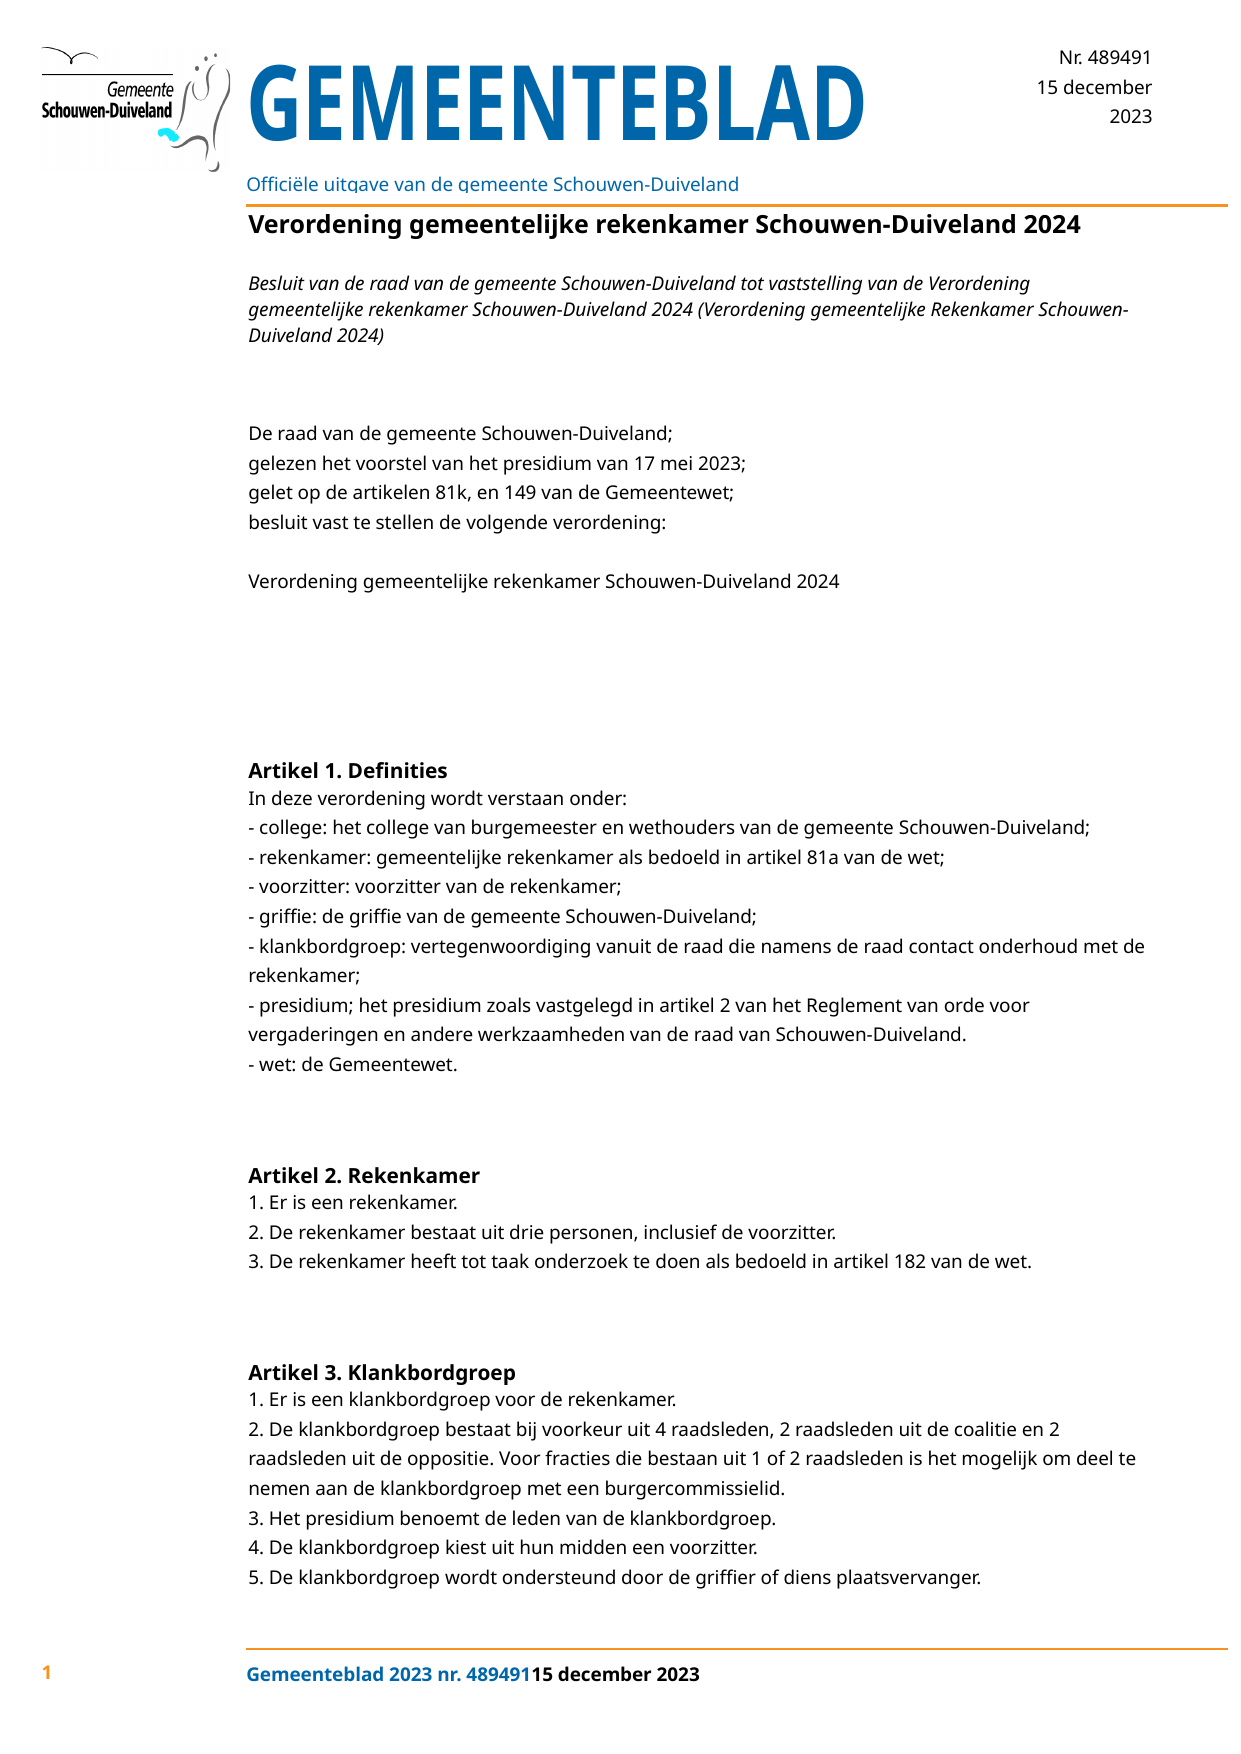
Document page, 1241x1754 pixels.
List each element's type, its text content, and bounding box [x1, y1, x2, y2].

text besluit vast te stellen de volgende verordening: [248, 509, 1152, 535]
text - griffie: de griffie van de gemeente Schouwen-Duiveland; [248, 903, 1152, 929]
picture [41, 47, 231, 172]
text 1. Er is een klankbordgroep voor de rekenkamer. [248, 1386, 1152, 1412]
text - wet: de Gemeentewet. [248, 1051, 1152, 1077]
text De raad van de gemeente Schouwen-Duiveland; [248, 420, 1152, 446]
text 2. De rekenkamer bestaat uit drie personen, inclusief de voorzitter. [248, 1219, 1152, 1244]
text gelezen het voorstel van het presidium van 17 mei 2023; [248, 450, 1152, 476]
text In deze verordening wordt verstaan onder: [248, 785, 1152, 811]
text 5. De klankbordgroep wordt ondersteund door de griffier of diens plaatsvervanger. [248, 1564, 1152, 1590]
text gelet op de artikelen 81k, en 149 van de Gemeentewet; [248, 479, 1152, 505]
text Artikel 1. Definities [248, 757, 1152, 785]
text - college: het college van burgemeester en wethouders van de gemeente Schouwen-Duiveland; [248, 814, 1152, 840]
text - rekenkamer: gemeentelijke rekenkamer als bedoeld in artikel 81a van de wet; [248, 844, 1152, 870]
text Artikel 3. Klankbordgroep [248, 1358, 1152, 1386]
text 1. Er is een rekenkamer. [248, 1189, 1152, 1215]
text Besluit van de raad van de gemeente Schouwen-Duiveland tot vaststelling van de Verordening gemeentelijke rekenkamer Schouwen-Duiveland 2024 (Verordening gemeentelijke Rekenkamer Schouwen-Duiveland 2024) [248, 270, 1152, 347]
text 4. De klankbordgroep kiest uit hun midden een voorzitter. [248, 1534, 1152, 1560]
text Verordening gemeentelijke rekenkamer Schouwen-Duiveland 2024 [248, 207, 1152, 241]
text Verordening gemeentelijke rekenkamer Schouwen-Duiveland 2024 [248, 568, 1152, 594]
text - voorzitter: voorzitter van de rekenkamer; [248, 874, 1152, 899]
text 2. De klankbordgroep bestaat bij voorkeur uit 4 raadsleden, 2 raadsleden uit de coalitie en 2 raadsleden uit de oppositie. Voor fracties die bestaan uit 1 of 2 raadsleden is het mogelijk om deel te nemen aan de klankbordgroep met een burgercommissielid. [248, 1416, 1152, 1501]
text 3. Het presidium benoemt de leden van de klankbordgroep. [248, 1505, 1152, 1531]
text - klankbordgroep: vertegenwoordiging vanuit de raad die namens de raad contact onderhoud met de rekenkamer; [248, 933, 1152, 988]
text Artikel 2. Rekenkamer [248, 1161, 1152, 1189]
text 3. De rekenkamer heeft tot taak onderzoek te doen als bedoeld in artikel 182 van de wet. [248, 1248, 1152, 1274]
text - presidium; het presidium zoals vastgelegd in artikel 2 van het Reglement van orde voor vergaderingen en andere werkzaamheden van de raad van Schouwen-Duiveland. [248, 992, 1152, 1047]
